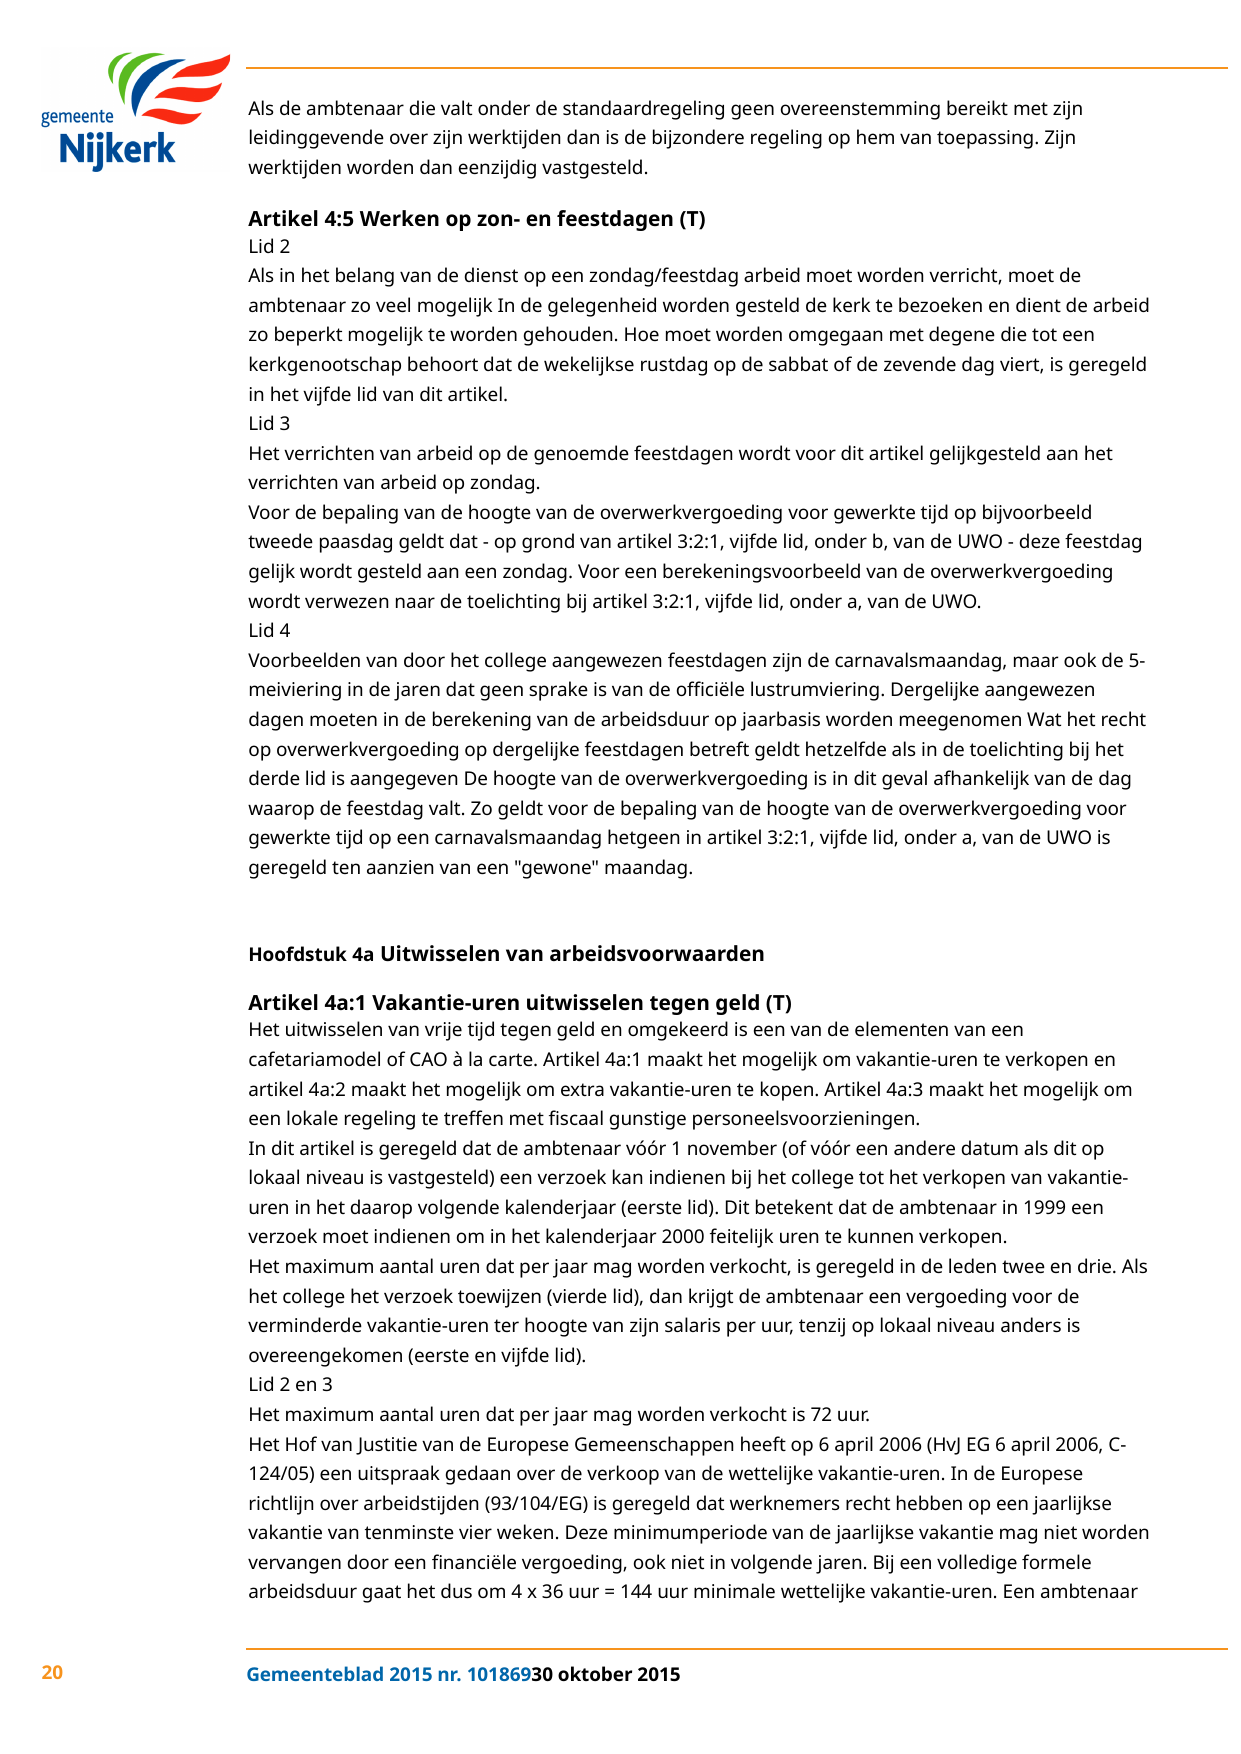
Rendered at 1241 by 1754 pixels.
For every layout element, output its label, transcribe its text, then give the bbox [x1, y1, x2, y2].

text Voorbeelden van door het college aangewezen feestdagen zijn de carnavalsmaandag, maar ook de 5-meiviering in de jaren dat geen sprake is van de officiële lustrumviering. Dergelijke aangewezen dagen moeten in de berekening van de arbeidsduur op jaarbasis worden meegenomen Wat het recht op overwerkvergoeding op dergelijke feestdagen betreft geldt hetzelfde als in de toelichting bij het derde lid is aangegeven De hoogte van de overwerkvergoeding is in dit geval afhankelijk van de dag waarop de feestdag valt. Zo geldt voor de bepaling van de hoogte van de overwerkvergoeding voor gewerkte tijd op een carnavalsmaandag hetgeen in artikel 3:2:1, vijfde lid, onder a, van de UWO is geregeld ten aanzien van een "gewone" maandag. [248, 647, 1152, 880]
text Artikel 4a:1 Vakantie-uren uitwisselen tegen geld (T) [248, 988, 1152, 1017]
text In dit artikel is geregeld dat de ambtenaar vóór 1 november (of vóór een andere datum als dit op lokaal niveau is vastgesteld) een verzoek kan indienen bij het college tot het verkopen van vakantie-uren in het daarop volgende kalenderjaar (eerste lid). Dit betekent dat de ambtenaar in 1999 een verzoek moet indienen om in het kalenderjaar 2000 feitelijk uren te kunnen verkopen. [248, 1135, 1152, 1249]
text Als in het belang van de dienst op een zondag/feestdag arbeid moet worden verricht, moet de ambtenaar zo veel mogelijk In de gelegenheid worden gesteld de kerk te bezoeken en dient de arbeid zo beperkt mogelijk te worden gehouden. Hoe moet worden omgegaan met degene die tot een kerkgenootschap behoort dat de wekelijkse rustdag op de sabbat of de zevende dag viert, is geregeld in het vijfde lid van dit artikel. [248, 262, 1152, 406]
text Lid 3 [248, 410, 1152, 436]
text Als de ambtenaar die valt onder de standaardregeling geen overeenstemming bereikt met zijn leidinggevende over zijn werktijden dan is de bijzondere regeling op hem van toepassing. Zijn werktijden worden dan eenzijdig vastgesteld. [248, 95, 1152, 180]
text Lid 2 [248, 233, 1152, 258]
text Hoofdstuk 4a Uitwisselen van arbeidsvoorwaarden [248, 939, 1152, 967]
picture [41, 47, 231, 172]
text Het maximum aantal uren dat per jaar mag worden verkocht, is geregeld in de leden twee en drie. Als het college het verzoek toewijzen (vierde lid), dan krijgt de ambtenaar een vergoeding voor de verminderde vakantie-uren ter hoogte van zijn salaris per uur, tenzij op lokaal niveau anders is overeengekomen (eerste en vijfde lid). [248, 1253, 1152, 1368]
text Lid 4 [248, 617, 1152, 643]
text Artikel 4:5 Werken op zon- en feestdagen (T) [248, 204, 1152, 233]
text Het Hof van Justitie van de Europese Gemeenschappen heeft op 6 april 2006 (HvJ EG 6 april 2006, C-124/05) een uitspraak gedaan over de verkoop van de wettelijke vakantie-uren. In de Europese richtlijn over arbeidstijden (93/104/EG) is geregeld dat werknemers recht hebben op een jaarlijkse vakantie van tenminste vier weken. Deze minimumperiode van de jaarlijkse vakantie mag niet worden vervangen door een financiële vergoeding, ook niet in volgende jaren. Bij een volledige formele arbeidsduur gaat het dus om 4 x 36 uur = 144 uur minimale wettelijke vakantie-uren. Een ambtenaar [248, 1431, 1152, 1604]
text Voor de bepaling van de hoogte van de overwerkvergoeding voor gewerkte tijd op bijvoorbeeld tweede paasdag geldt dat - op grond van artikel 3:2:1, vijfde lid, onder b, van de UWO - deze feestdag gelijk wordt gesteld aan een zondag. Voor een berekeningsvoorbeeld van de overwerkvergoeding wordt verwezen naar de toelichting bij artikel 3:2:1, vijfde lid, onder a, van de UWO. [248, 499, 1152, 613]
text Het verrichten van arbeid op de genoemde feestdagen wordt voor dit artikel gelijkgesteld aan het verrichten van arbeid op zondag. [248, 440, 1152, 495]
text Lid 2 en 3 [248, 1372, 1152, 1397]
text Het uitwisselen van vrije tijd tegen geld en omgekeerd is een van de elementen van een cafetariamodel of CAO à la carte. Artikel 4a:1 maakt het mogelijk om vakantie-uren te verkopen en artikel 4a:2 maakt het mogelijk om extra vakantie-uren te kopen. Artikel 4a:3 maakt het mogelijk om een lokale regeling te treffen met fiscaal gunstige personeelsvoorzieningen. [248, 1017, 1152, 1131]
text Het maximum aantal uren dat per jaar mag worden verkocht is 72 uur. [248, 1401, 1152, 1427]
